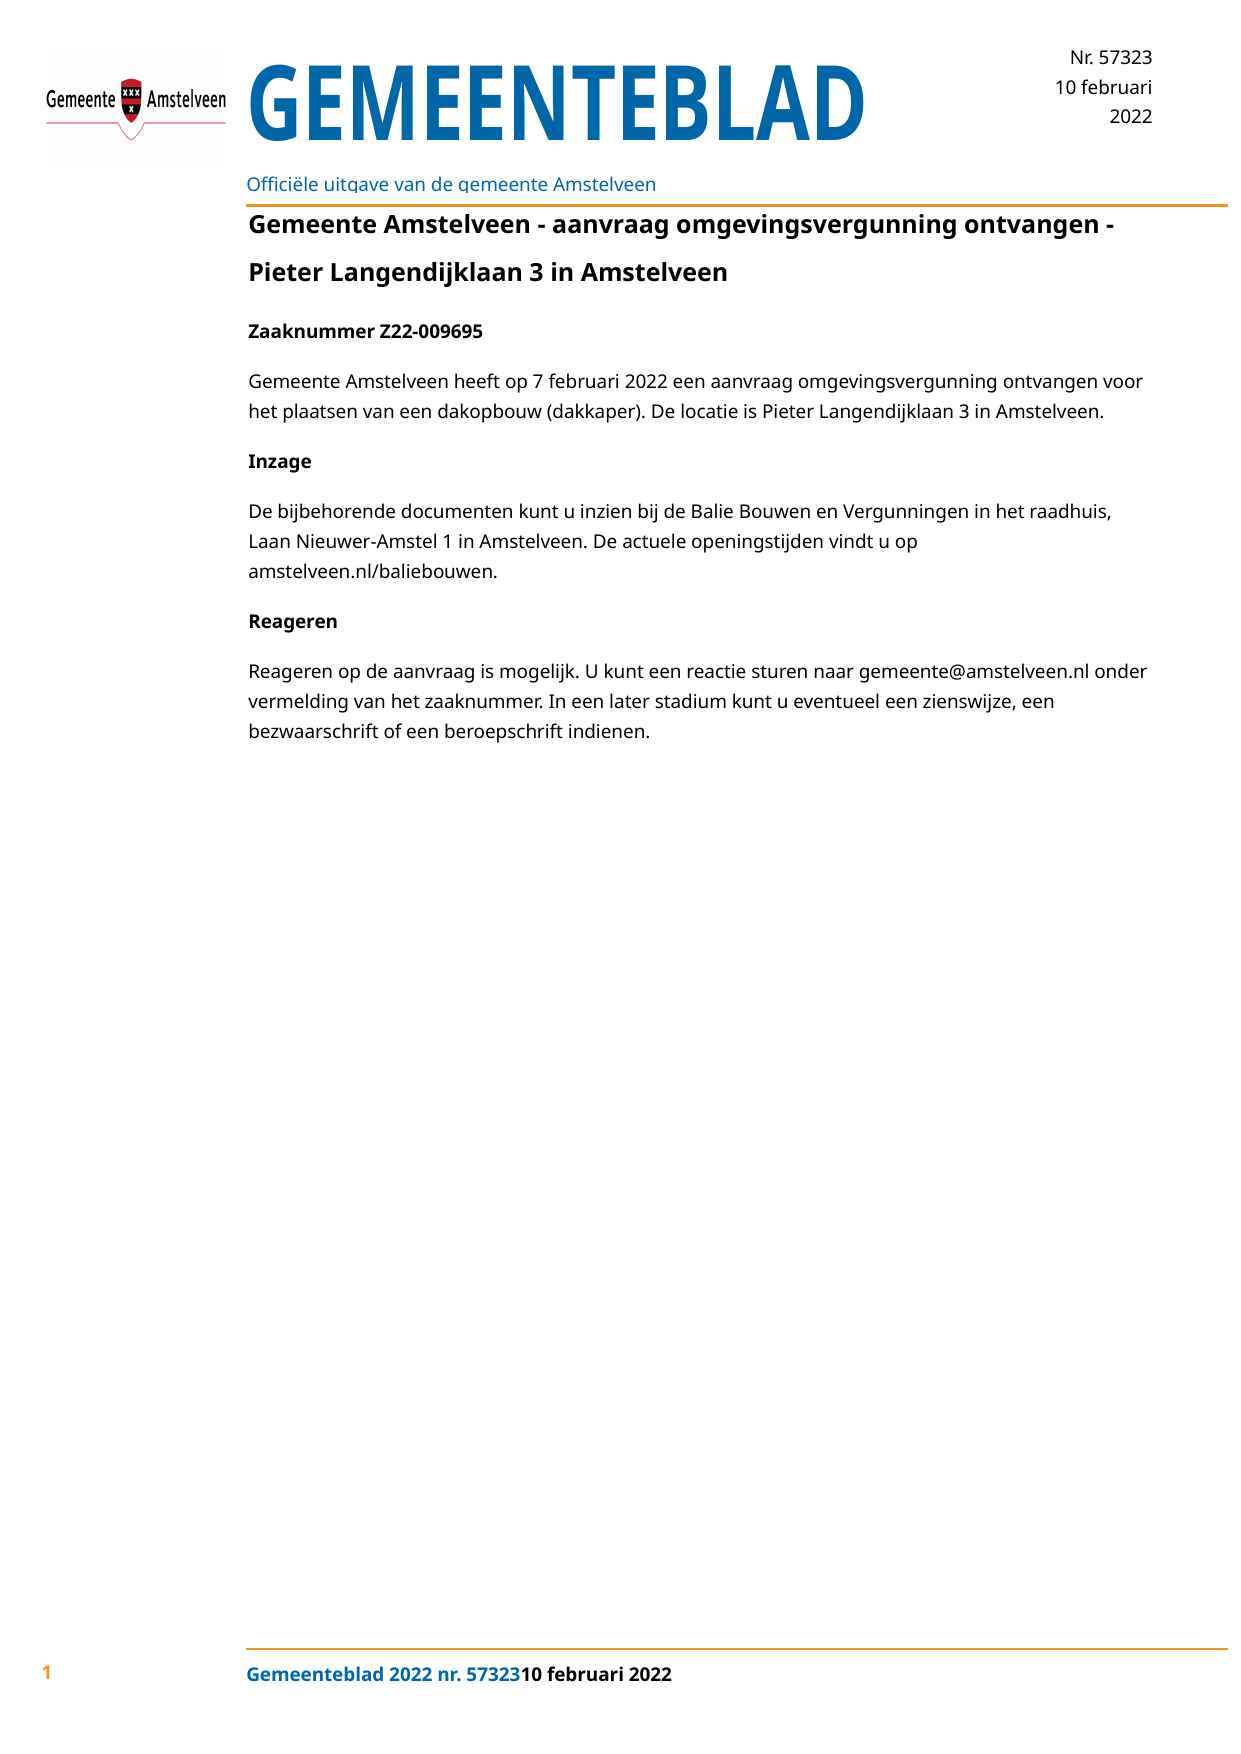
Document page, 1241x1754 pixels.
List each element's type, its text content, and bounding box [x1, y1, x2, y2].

text Gemeente Amstelveen heeft op 7 februari 2022 een aanvraag omgevingsvergunning ontvangen voor het plaatsen van een dakopbouw (dakkaper). De locatie is Pieter Langendijklaan 3 in Amstelveen. [248, 368, 1152, 424]
text De bijbehorende documenten kunt u inzien bij de Balie Bouwen en Vergunningen in het raadhuis, Laan Nieuwer-Amstel 1 in Amstelveen. De actuele openingstijden vindt u op amstelveen.nl/baliebouwen. [248, 499, 1152, 584]
text Reageren op de aanvraag is mogelijk. U kunt een reactie sturen naar gemeente@amstelveen.nl onder vermelding van het zaaknummer. In een later stadium kunt u eventueel een zienswijze, een bezwaarschrift of een beroepschrift indienen. [248, 659, 1152, 744]
text Zaaknummer Z22-009695 [248, 318, 1152, 344]
text Reageren [248, 608, 1152, 634]
picture [41, 47, 231, 172]
text Gemeente Amstelveen - aanvraag omgevingsvergunning ontvangen - Pieter Langendijklaan 3 in Amstelveen [248, 207, 1152, 288]
text Inzage [248, 448, 1152, 474]
